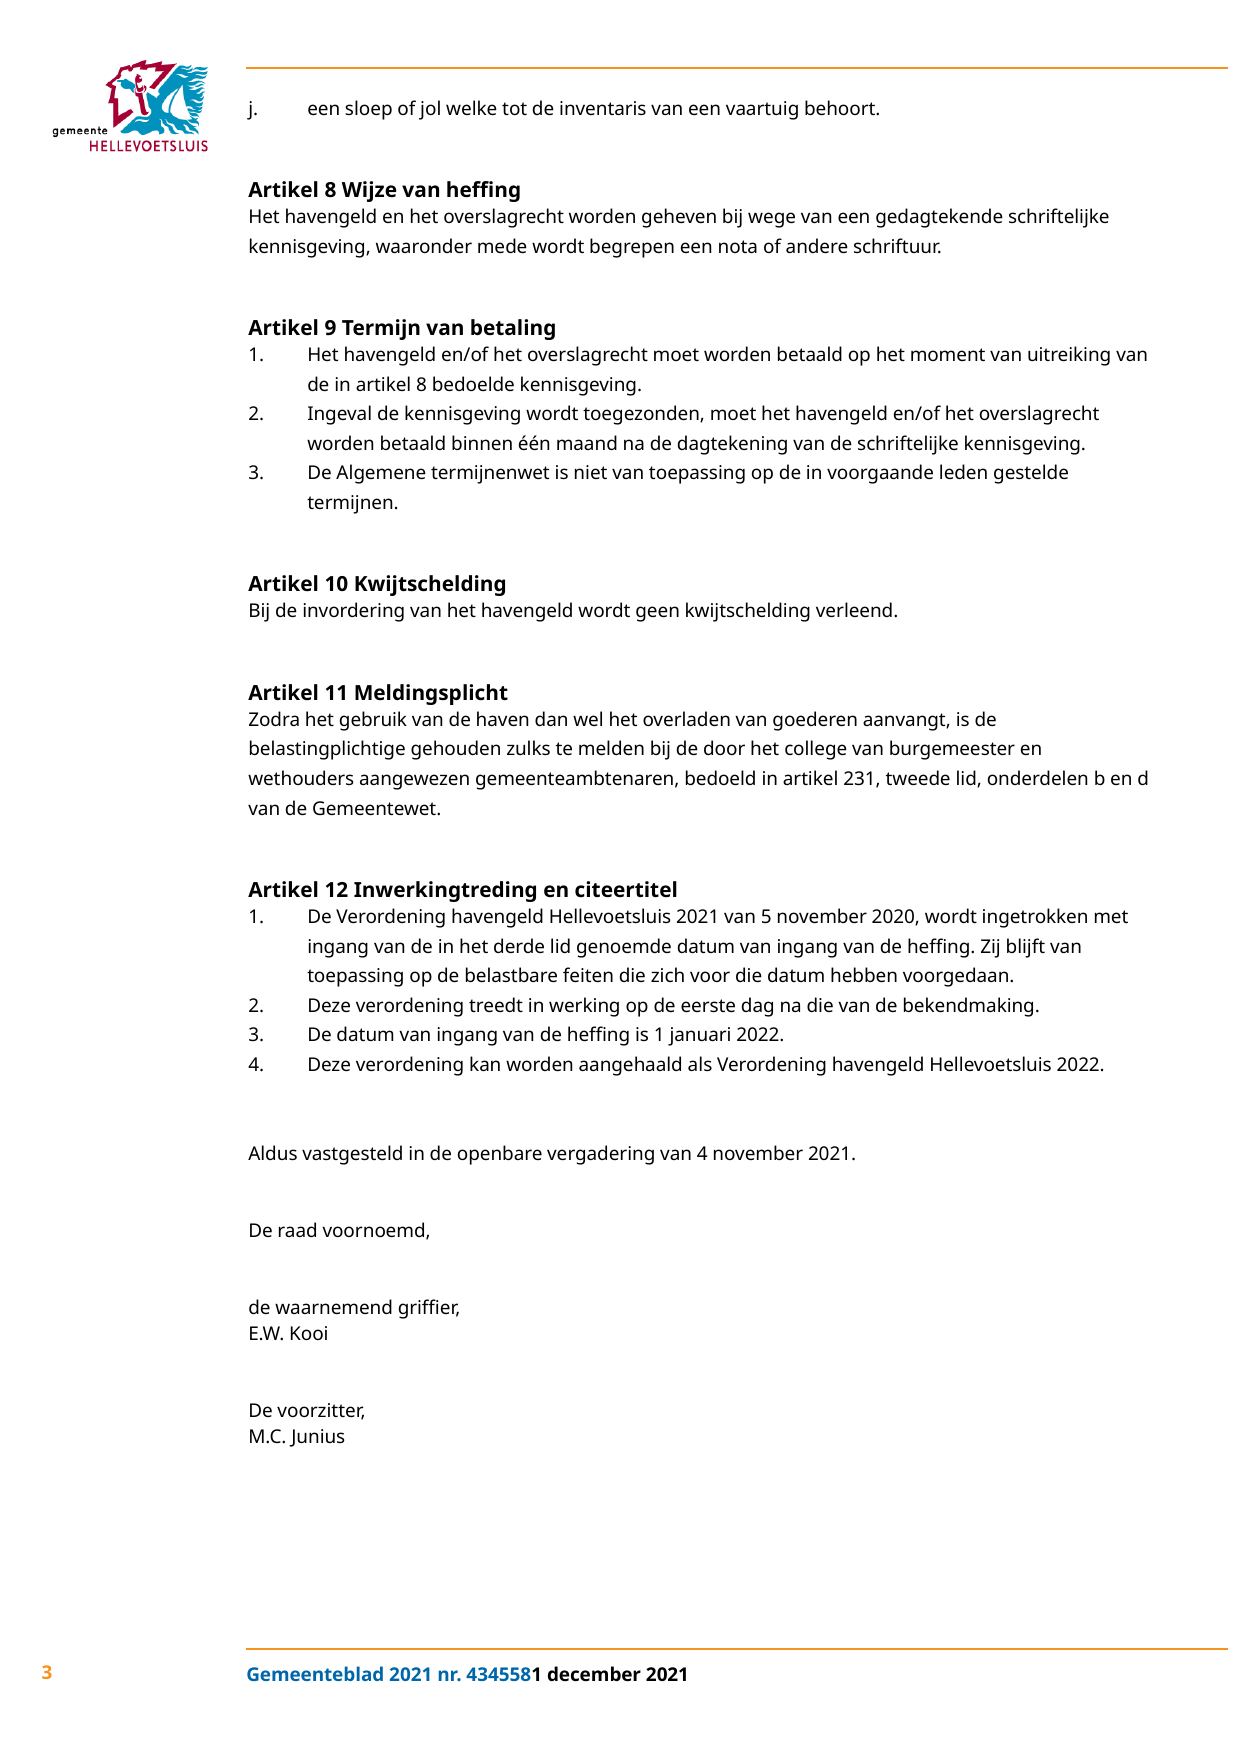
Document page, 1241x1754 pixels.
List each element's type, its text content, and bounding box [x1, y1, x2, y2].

picture [41, 47, 231, 172]
text E.W. Kooi [248, 1320, 1152, 1346]
text Artikel 8 Wijze van heffing [248, 175, 1152, 203]
text De raad voornoemd, [248, 1217, 1152, 1243]
text Artikel 11 Meldingsplicht [248, 678, 1152, 706]
list De Verordening havengeld Hellevoetsluis 2021 van 5 november 2020, wordt ingetrokken met ingang van de in het derde lid genoemde datum van ingang van de heffing. Zij blijft van toepassing op de belastbare feiten die zich voor die datum hebben voorgedaan. [248, 903, 1152, 988]
text M.C. Junius [248, 1423, 1152, 1449]
list Deze verordening treedt in werking op de eerste dag na die van de bekendmaking. [248, 992, 1152, 1018]
text De voorzitter, [248, 1397, 1152, 1423]
list De datum van ingang van de heffing is 1 januari 2022. [248, 1022, 1152, 1047]
text Artikel 10 Kwijtschelding [248, 569, 1152, 598]
text de waarnemend griffier, [248, 1294, 1152, 1320]
text Zodra het gebruik van de haven dan wel het overladen van goederen aanvangt, is de belastingplichtige gehouden zulks te melden bij de door het college van burgemeester en wethouders aangewezen gemeenteambtenaren, bedoeld in artikel 231, tweede lid, onderdelen b en d van de Gemeentewet. [248, 706, 1152, 821]
text Het havengeld en het overslagrecht worden geheven bij wege van een gedagtekende schriftelijke kennisgeving, waaronder mede wordt begrepen een nota of andere schriftuur. [248, 203, 1152, 258]
list De Algemene termijnenwet is niet van toepassing op de in voorgaande leden gestelde termijnen. [248, 459, 1152, 515]
list Het havengeld en/of het overslagrecht moet worden betaald op het moment van uitreiking van de in artikel 8 bedoelde kennisgeving. [248, 341, 1152, 397]
text Aldus vastgesteld in de openbare vergadering van 4 november 2021. [248, 1140, 1152, 1166]
text Bij de invordering van het havengeld wordt geen kwijtschelding verleend. [248, 598, 1152, 623]
text Artikel 12 Inwerkingtreding en citeertitel [248, 875, 1152, 903]
list Ingeval de kennisgeving wordt toegezonden, moet het havengeld en/of het overslagrecht worden betaald binnen één maand na de dagtekening van de schriftelijke kennisgeving. [248, 400, 1152, 456]
text Artikel 9 Termijn van betaling [248, 313, 1152, 341]
list een sloep of jol welke tot de inventaris van een vaartuig behoort. [248, 95, 1152, 121]
list Deze verordening kan worden aangehaald als Verordening havengeld Hellevoetsluis 2022. [248, 1051, 1152, 1077]
